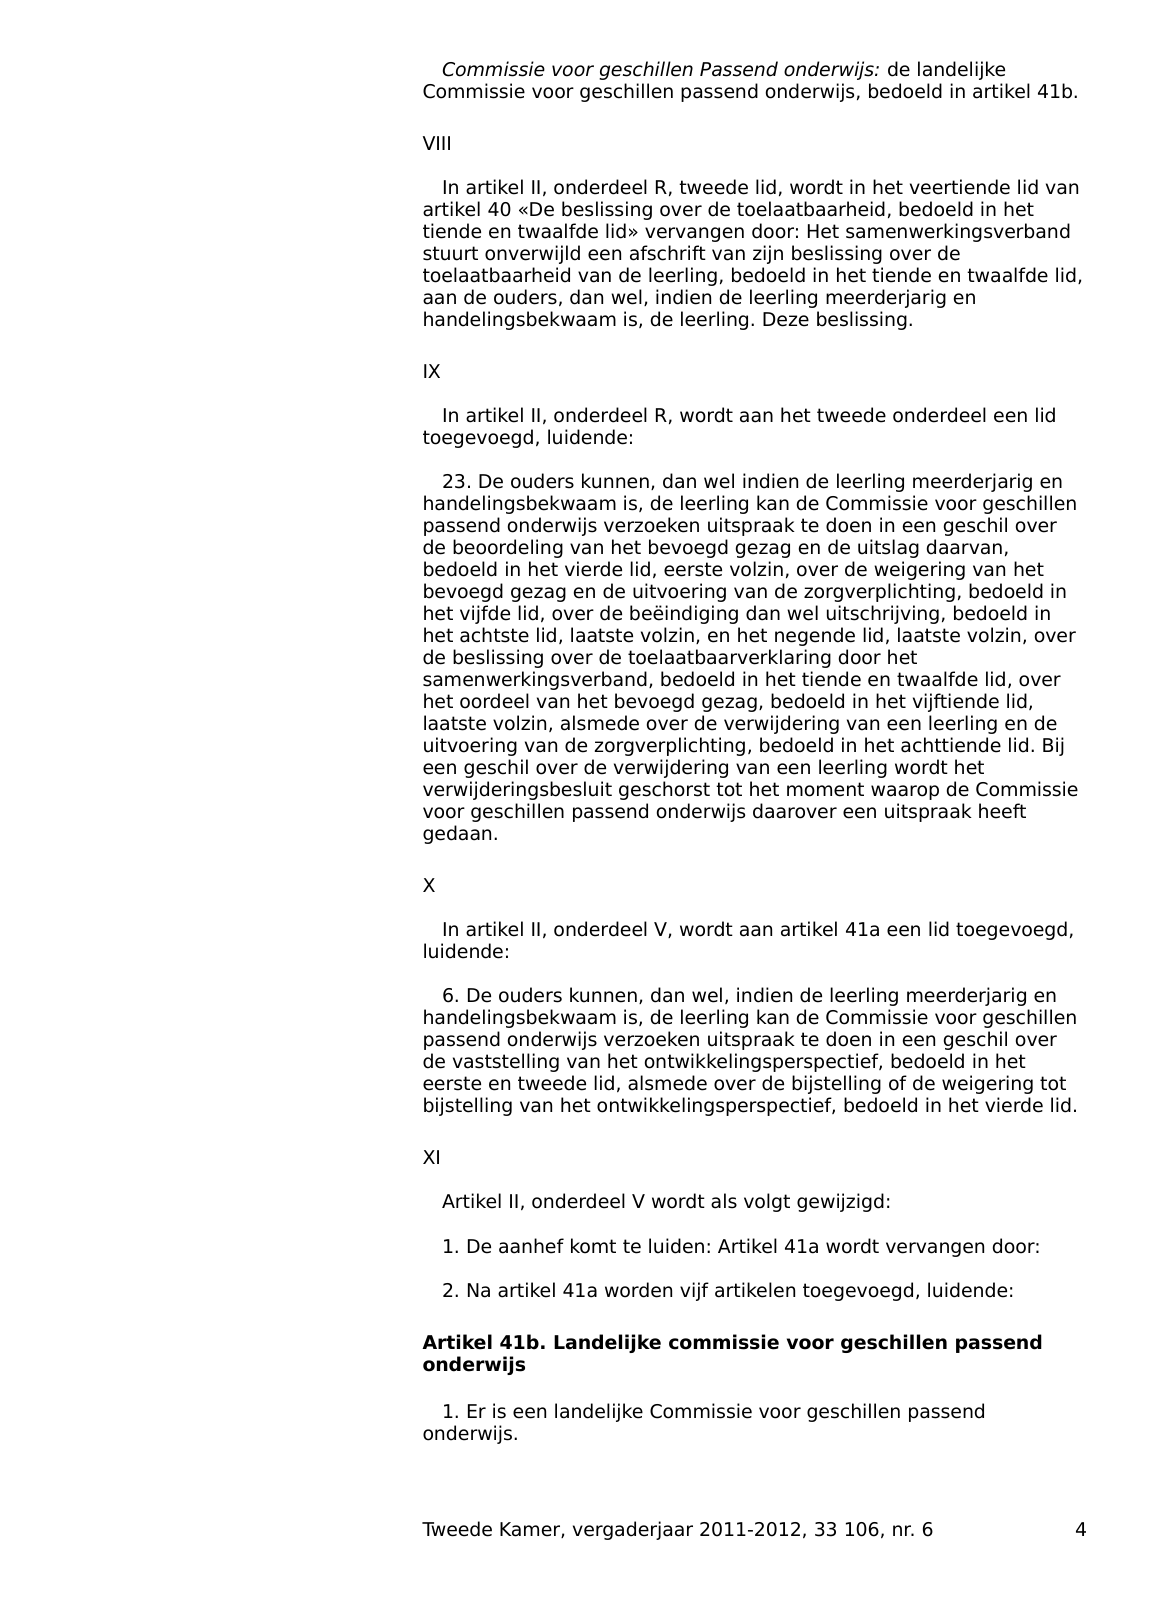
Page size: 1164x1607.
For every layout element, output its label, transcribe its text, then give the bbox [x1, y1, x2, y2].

subtitle VIII [422, 133, 1087, 155]
text In artikel II, onderdeel R, wordt aan het tweede onderdeel een lid toegevoegd, luidende: [422, 405, 1087, 449]
text Commissie voor geschillen Passend onderwijs: de landelijke Commissie voor geschillen passend onderwijs, bedoeld in artikel 41b. [422, 59, 1087, 103]
subtitle X [422, 875, 1087, 897]
text 6. De ouders kunnen, dan wel, indien de leerling meerderjarig en handelingsbekwaam is, de leerling kan de Commissie voor geschillen passend onderwijs verzoeken uitspraak te doen in een geschil over de vaststelling van het ontwikkelingsperspectief, bedoeld in het eerste en tweede lid, alsmede over de bijstelling of de weigering tot bijstelling van het ontwikkelingsperspectief, bedoeld in het vierde lid. [422, 985, 1087, 1117]
subtitle Artikel 41b. Landelijke commissie voor geschillen passend onderwijs [422, 1332, 1087, 1376]
text 23. De ouders kunnen, dan wel indien de leerling meerderjarig en handelingsbekwaam is, de leerling kan de Commissie voor geschillen passend onderwijs verzoeken uitspraak te doen in een geschil over de beoordeling van het bevoegd gezag en de uitslag daarvan, bedoeld in het vierde lid, eerste volzin, over de weigering van het bevoegd gezag en de uitvoering van de zorgverplichting, bedoeld in het vijfde lid, over de beëindiging dan wel uitschrijving, bedoeld in het achtste lid, laatste volzin, en het negende lid, laatste volzin, over de beslissing over de toelaatbaarverklaring door het samenwerkingsverband, bedoeld in het tiende en twaalfde lid, over het oordeel van het bevoegd gezag, bedoeld in het vijftiende lid, laatste volzin, alsmede over de verwijdering van een leerling en de uitvoering van de zorgverplichting, bedoeld in het achttiende lid. Bij een geschil over de verwijdering van een leerling wordt het verwijderingsbesluit geschorst tot het moment waarop de Commissie voor geschillen passend onderwijs daarover een uitspraak heeft gedaan. [422, 471, 1087, 845]
text 1. De aanhef komt te luiden: Artikel 41a wordt vervangen door: [422, 1236, 1087, 1257]
text Artikel II, onderdeel V wordt als volgt gewijzigd: [422, 1191, 1087, 1213]
text In artikel II, onderdeel R, tweede lid, wordt in het veertiende lid van artikel 40 «De beslissing over de toelaatbaarheid, bedoeld in het tiende en twaalfde lid» vervangen door: Het samenwerkingsverband stuurt onverwijld een afschrift van zijn beslissing over de toelaatbaarheid van de leerling, bedoeld in het tiende en twaalfde lid, aan de ouders, dan wel, indien de leerling meerderjarig en handelingsbekwaam is, de leerling. Deze beslissing. [422, 177, 1087, 331]
text 2. Na artikel 41a worden vijf artikelen toegevoegd, luidende: [422, 1280, 1087, 1302]
text In artikel II, onderdeel V, wordt aan artikel 41a een lid toegevoegd, luidende: [422, 919, 1087, 963]
text 1. Er is een landelijke Commissie voor geschillen passend onderwijs. [422, 1401, 1087, 1444]
subtitle IX [422, 361, 1087, 383]
subtitle XI [422, 1147, 1087, 1169]
